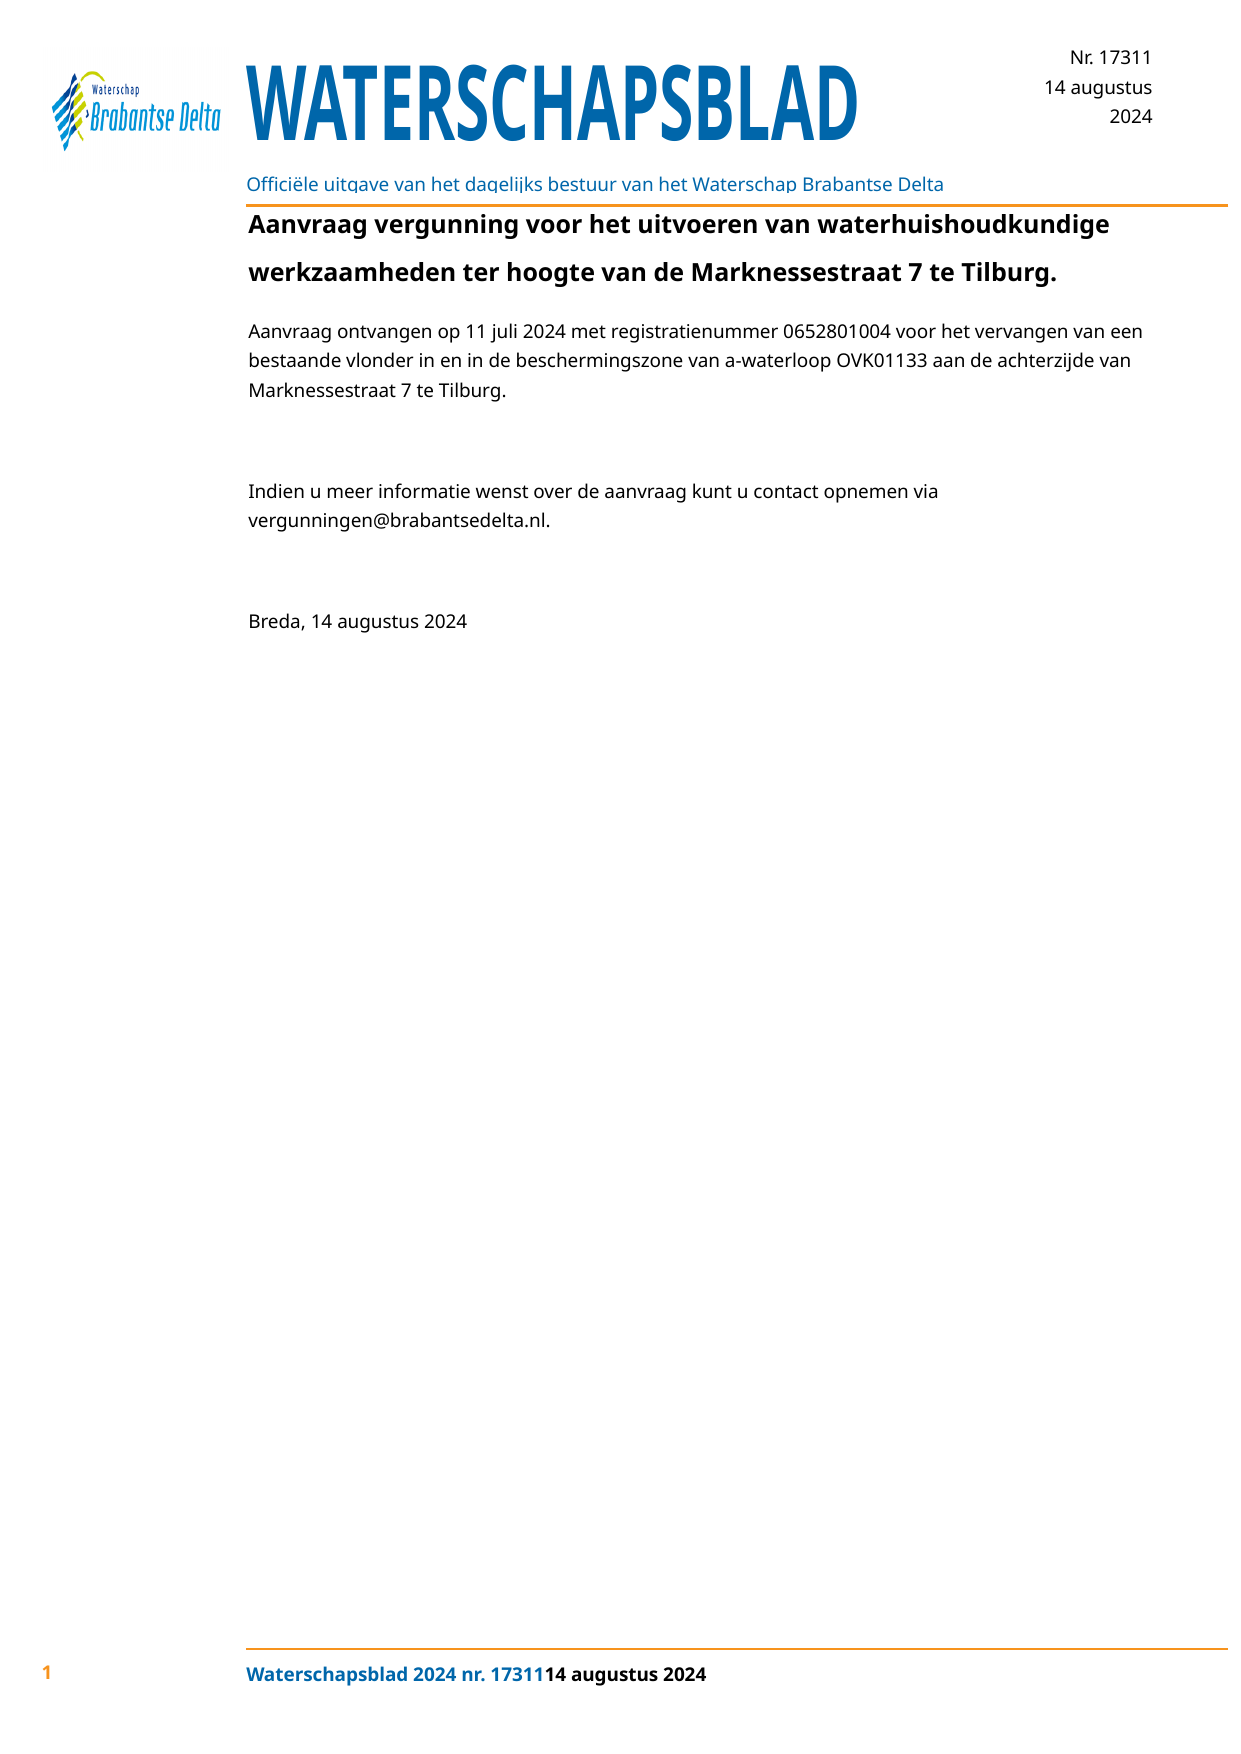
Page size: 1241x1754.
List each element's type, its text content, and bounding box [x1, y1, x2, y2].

text Indien u meer informatie wenst over de aanvraag kunt u contact opnemen via vergunningen@brabantsedelta.nl. [248, 478, 1152, 533]
picture [41, 47, 231, 172]
text Aanvraag vergunning voor het uitvoeren van waterhuishoudkundige werkzaamheden ter hoogte van de Marknessestraat 7 te Tilburg. [248, 207, 1152, 288]
text Breda, 14 augustus 2024 [248, 608, 1152, 634]
text Aanvraag ontvangen op 11 juli 2024 met registratienummer 0652801004 voor het vervangen van een bestaande vlonder in en in de beschermingszone van a-waterloop OVK01133 aan de achterzijde van Marknessestraat 7 te Tilburg. [248, 318, 1152, 403]
